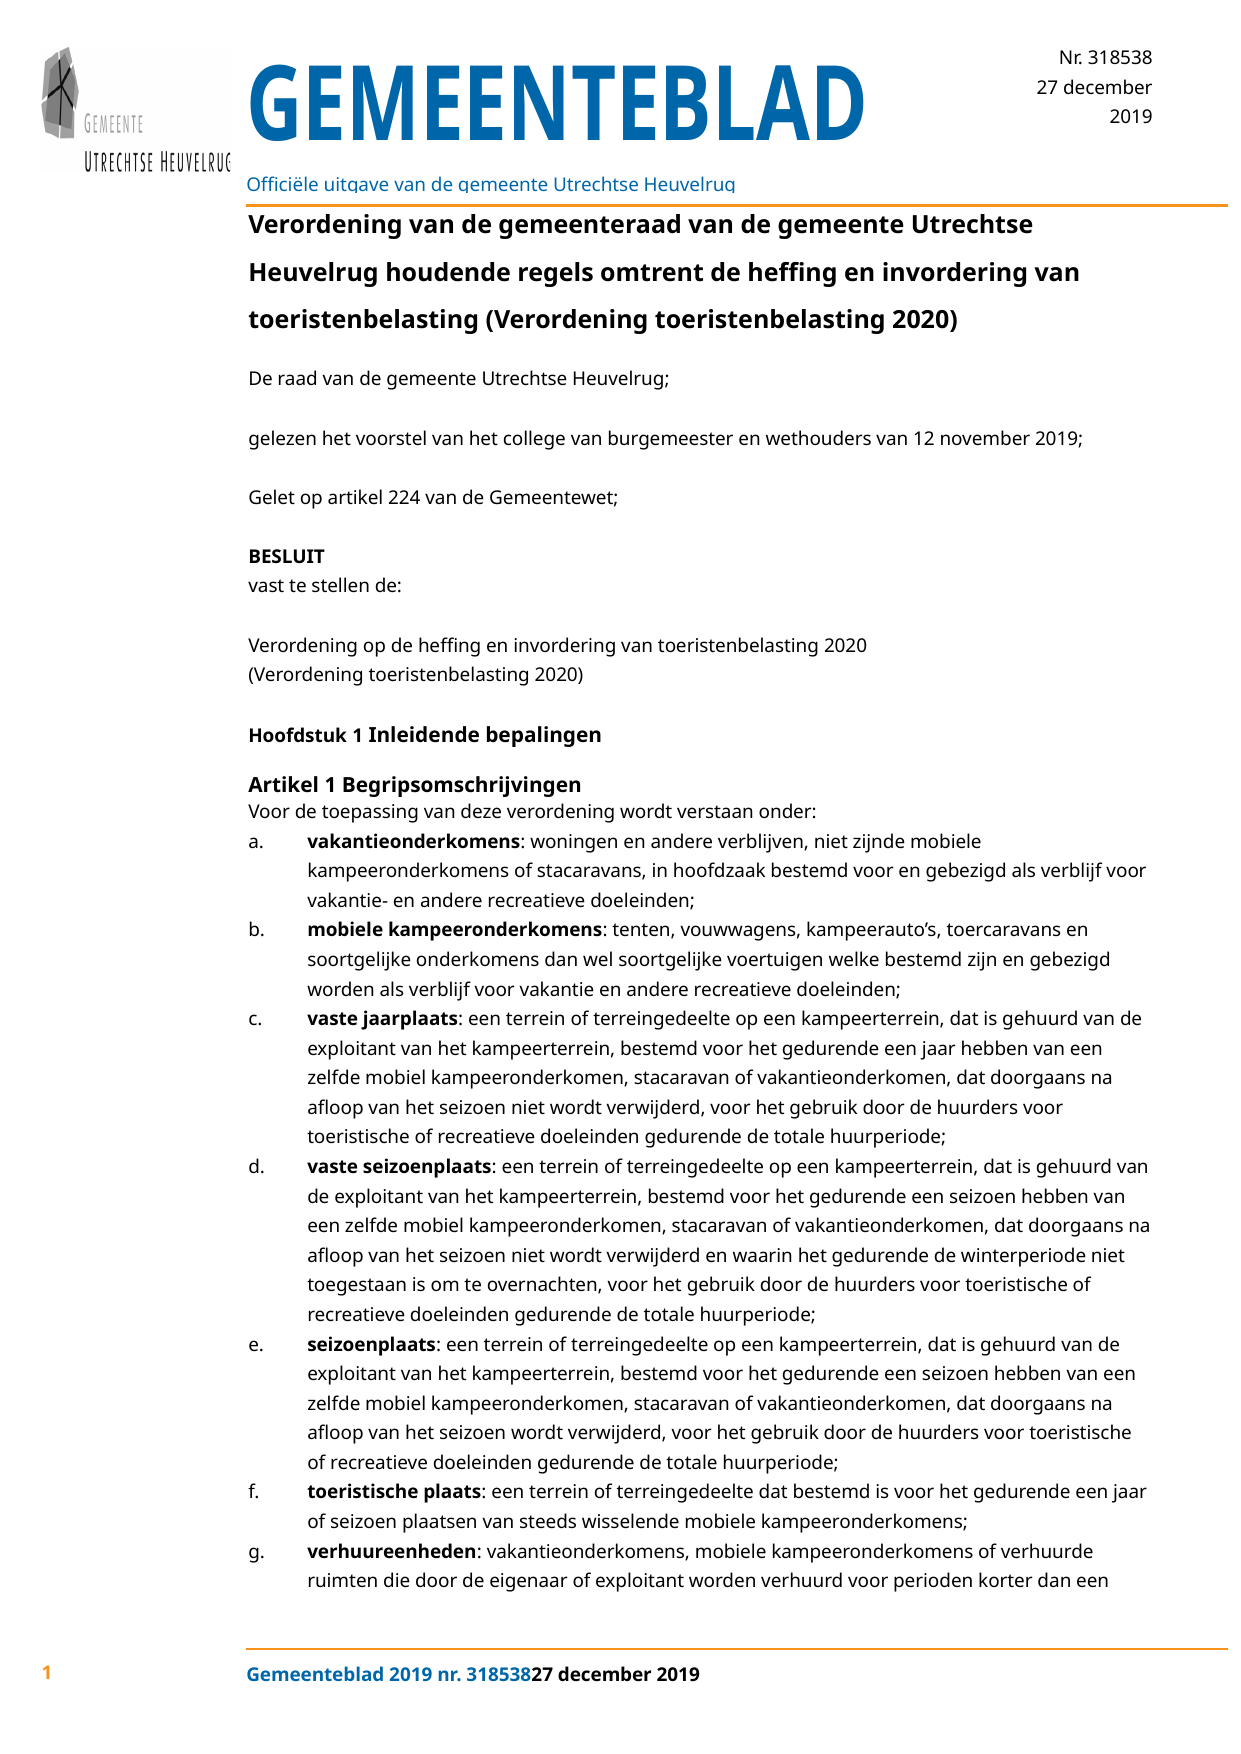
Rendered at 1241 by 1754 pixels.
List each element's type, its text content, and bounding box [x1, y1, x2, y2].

picture [41, 47, 231, 172]
list vakantieonderkomens: woningen en andere verblijven, niet zijnde mobiele kampeeronderkomens of stacaravans, in hoofdzaak bestemd voor en gebezigd als verblijf voor vakantie- en andere recreatieve doeleinden; [248, 828, 1152, 913]
text (Verordening toeristenbelasting 2020) [248, 661, 1152, 687]
list vaste seizoenplaats: een terrein of terreingedeelte op een kampeerterrein, dat is gehuurd van de exploitant van het kampeerterrein, bestemd voor het gedurende een seizoen hebben van een zelfde mobiel kampeeronderkomen, stacaravan of vakantieonderkomen, dat doorgaans na afloop van het seizoen niet wordt verwijderd en waarin het gedurende de winterperiode niet toegestaan is om te overnachten, voor het gebruik door de huurders voor toeristische of recreatieve doeleinden gedurende de totale huurperiode; [248, 1153, 1152, 1327]
text gelezen het voorstel van het college van burgemeester en wethouders van 12 november 2019; [248, 425, 1152, 450]
text De raad van de gemeente Utrechtse Heuvelrug; [248, 366, 1152, 391]
text Voor de toepassing van deze verordening wordt verstaan onder: [248, 798, 1152, 824]
text Hoofdstuk 1 Inleidende bepalingen [248, 721, 1152, 749]
text Artikel 1 Begripsomschrijvingen [248, 770, 1152, 798]
list seizoenplaats: een terrein of terreingedeelte op een kampeerterrein, dat is gehuurd van de exploitant van het kampeerterrein, bestemd voor het gedurende een seizoen hebben van een zelfde mobiel kampeeronderkomen, stacaravan of vakantieonderkomen, dat doorgaans na afloop van het seizoen wordt verwijderd, voor het gebruik door de huurders voor toeristische of recreatieve doeleinden gedurende de totale huurperiode; [248, 1331, 1152, 1475]
text Gelet op artikel 224 van de Gemeentewet; [248, 484, 1152, 509]
text Verordening op de heffing en invordering van toeristenbelasting 2020 [248, 632, 1152, 657]
list mobiele kampeeronderkomens: tenten, vouwwagens, kampeerauto’s, toercaravans en soortgelijke onderkomens dan wel soortgelijke voertuigen welke bestemd zijn en gebezigd worden als verblijf voor vakantie en andere recreatieve doeleinden; [248, 917, 1152, 1001]
text vast te stellen de: [248, 573, 1152, 598]
list verhuureenheden: vakantieonderkomens, mobiele kampeeronderkomens of verhuurde ruimten die door de eigenaar of exploitant worden verhuurd voor perioden korter dan een [248, 1538, 1152, 1593]
list toeristische plaats: een terrein of terreingedeelte dat bestemd is voor het gedurende een jaar of seizoen plaatsen van steeds wisselende mobiele kampeeronderkomens; [248, 1479, 1152, 1534]
list vaste jaarplaats: een terrein of terreingedeelte op een kampeerterrein, dat is gehuurd van de exploitant van het kampeerterrein, bestemd voor het gedurende een jaar hebben van een zelfde mobiel kampeeronderkomen, stacaravan of vakantieonderkomen, dat doorgaans na afloop van het seizoen niet wordt verwijderd, voor het gebruik door de huurders voor toeristische of recreatieve doeleinden gedurende de totale huurperiode; [248, 1005, 1152, 1149]
text BESLUIT [248, 543, 1152, 569]
text Verordening van de gemeenteraad van de gemeente Utrechtse Heuvelrug houdende regels omtrent de heffing en invordering van toeristenbelasting (Verordening toeristenbelasting 2020) [248, 207, 1152, 336]
